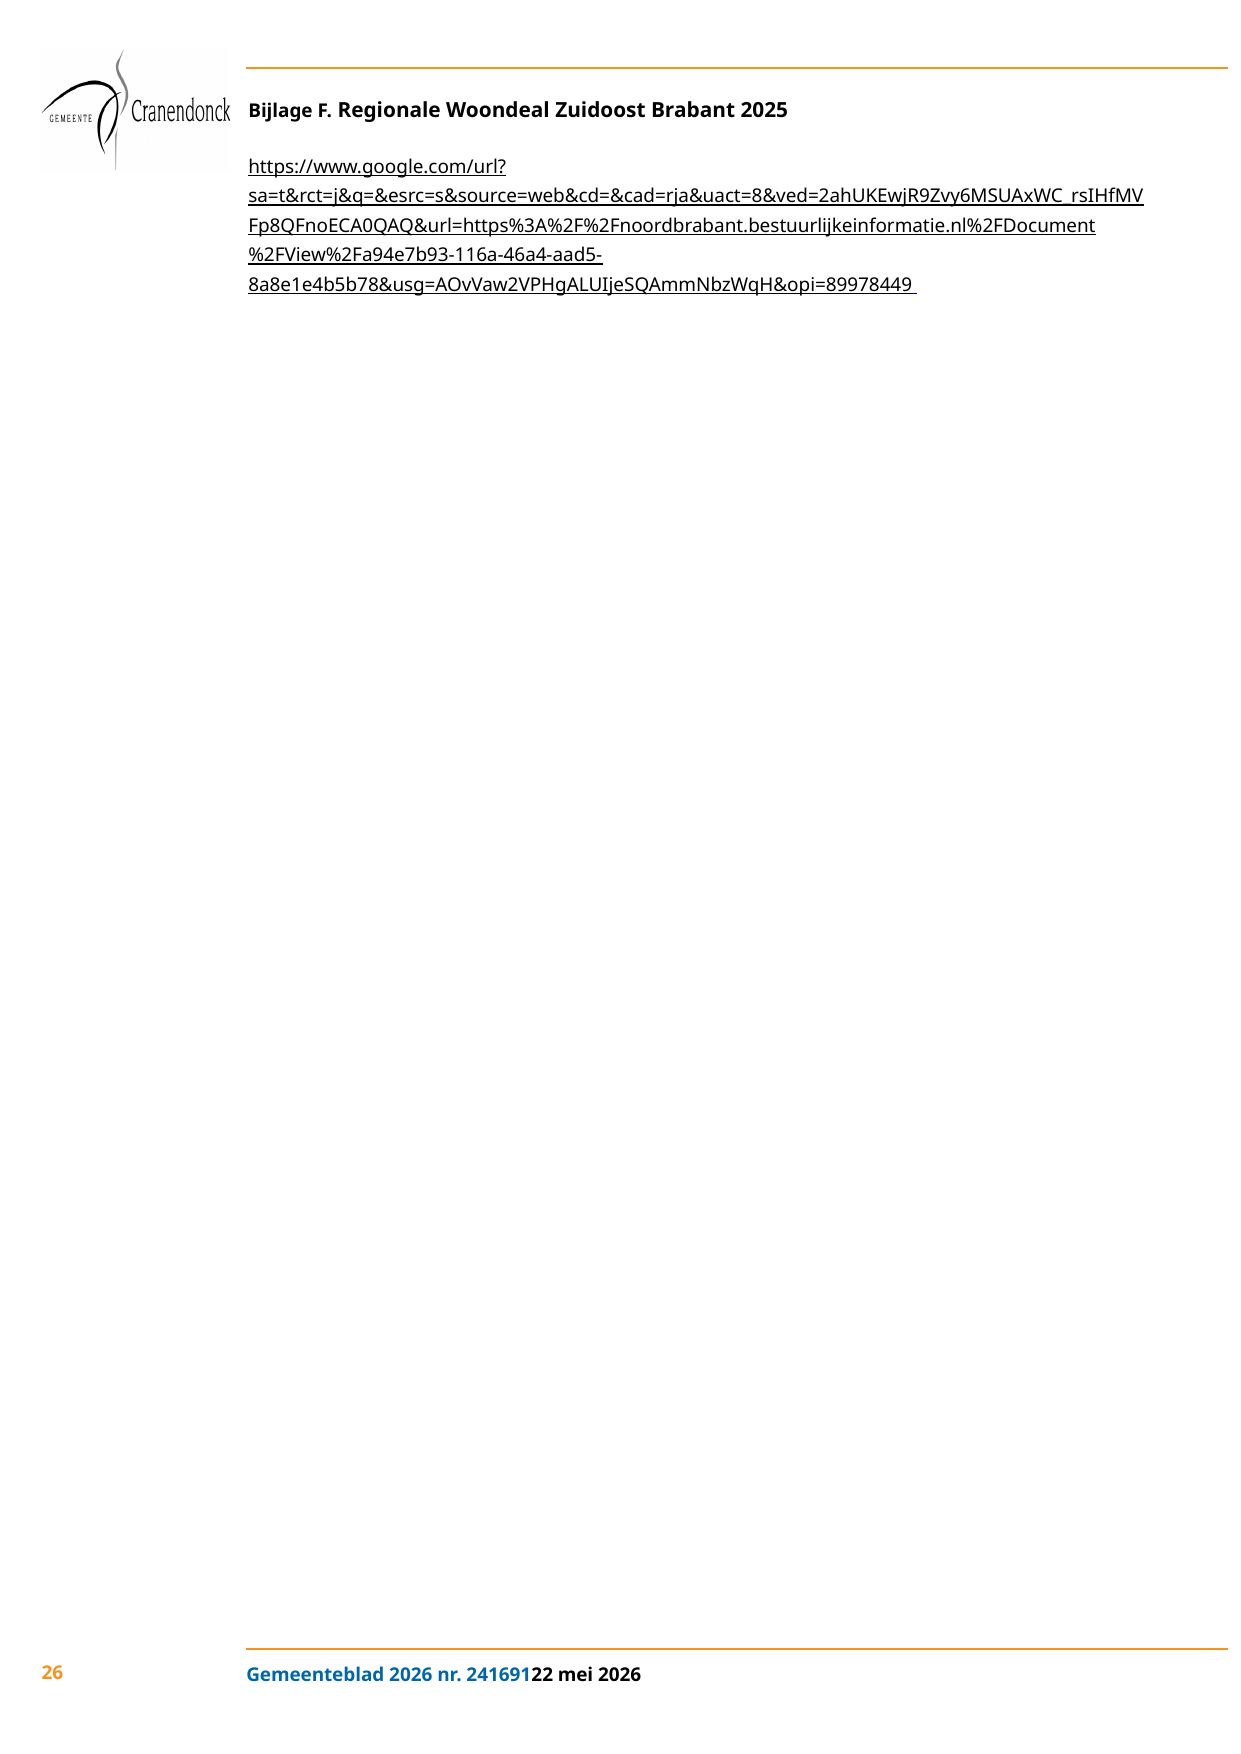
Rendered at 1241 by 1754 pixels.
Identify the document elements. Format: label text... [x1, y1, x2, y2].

picture [41, 47, 231, 172]
text https://www.google.com/url?sa=t&rct=j&q=&esrc=s&source=web&cd=&cad=rja&uact=8&ved=2ahUKEwjR9Zvy6MSUAxWC_rsIHfMVFp8QFnoECA0QAQ&url=https%3A%2F%2Fnoordbrabant.bestuurlijkeinformatie.nl%2FDocument%2FView%2Fa94e7b93-116a-46a4-aad5-8a8e1e4b5b78&usg=AOvVaw2VPHgALUIjeSQAmmNbzWqH&opi=89978449 [248, 153, 1152, 297]
text Bijlage F. Regionale Woondeal Zuidoost Brabant 2025 [248, 95, 1152, 123]
